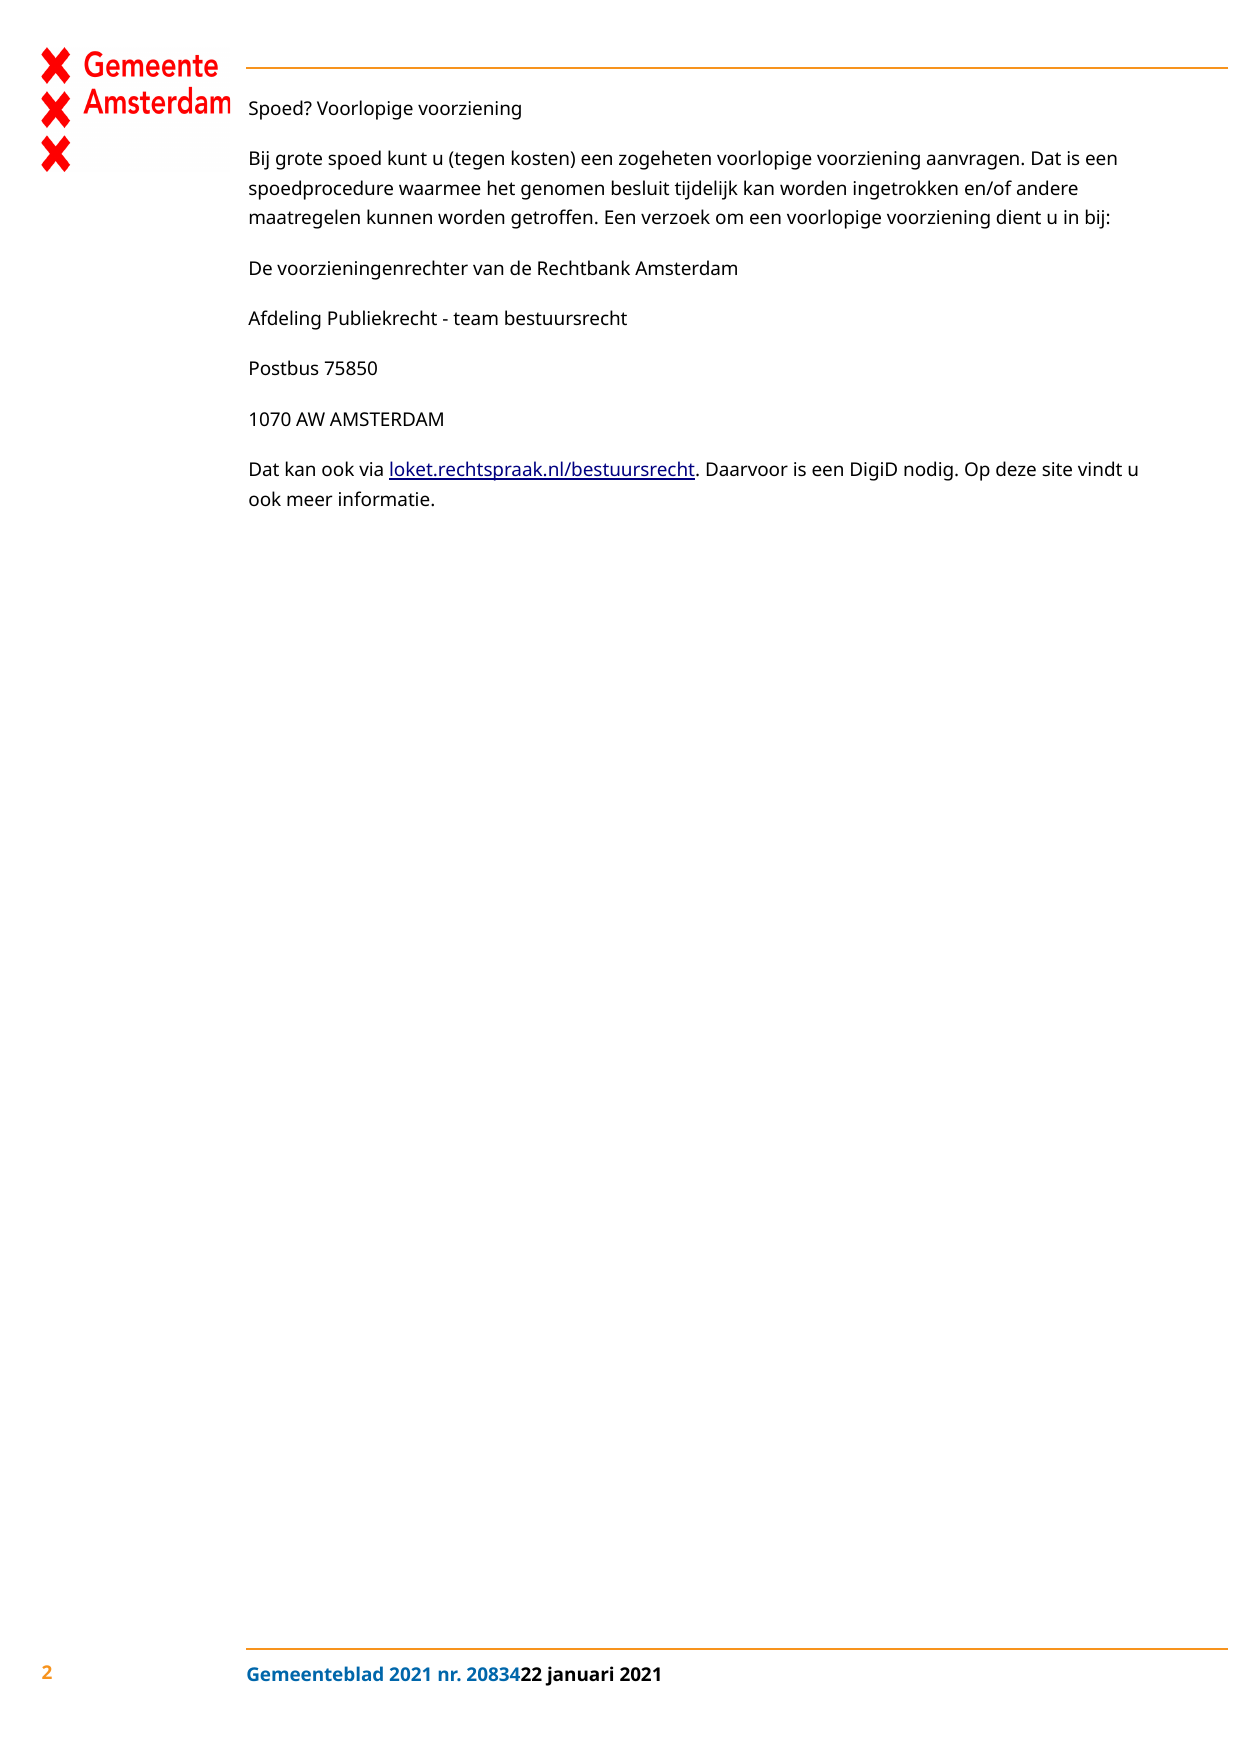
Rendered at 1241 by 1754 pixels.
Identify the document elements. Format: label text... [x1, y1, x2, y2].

text 1070 AW AMSTERDAM [248, 406, 1152, 432]
text Postbus 75850 [248, 356, 1152, 381]
text Afdeling Publiekrecht - team bestuursrecht [248, 305, 1152, 331]
picture [41, 47, 231, 172]
text Spoed? Voorlopige voorziening [248, 95, 1152, 121]
text De voorzieningenrechter van de Rechtbank Amsterdam [248, 255, 1152, 281]
text Dat kan ook via loket.rechtspraak.nl/bestuursrecht. Daarvoor is een DigiD nodig. Op deze site vindt u ook meer informatie. [248, 456, 1152, 512]
text Bij grote spoed kunt u (tegen kosten) een zogeheten voorlopige voorziening aanvragen. Dat is een spoedprocedure waarmee het genomen besluit tijdelijk kan worden ingetrokken en/of andere maatregelen kunnen worden getroffen. Een verzoek om een voorlopige voorziening dient u in bij: [248, 145, 1152, 230]
